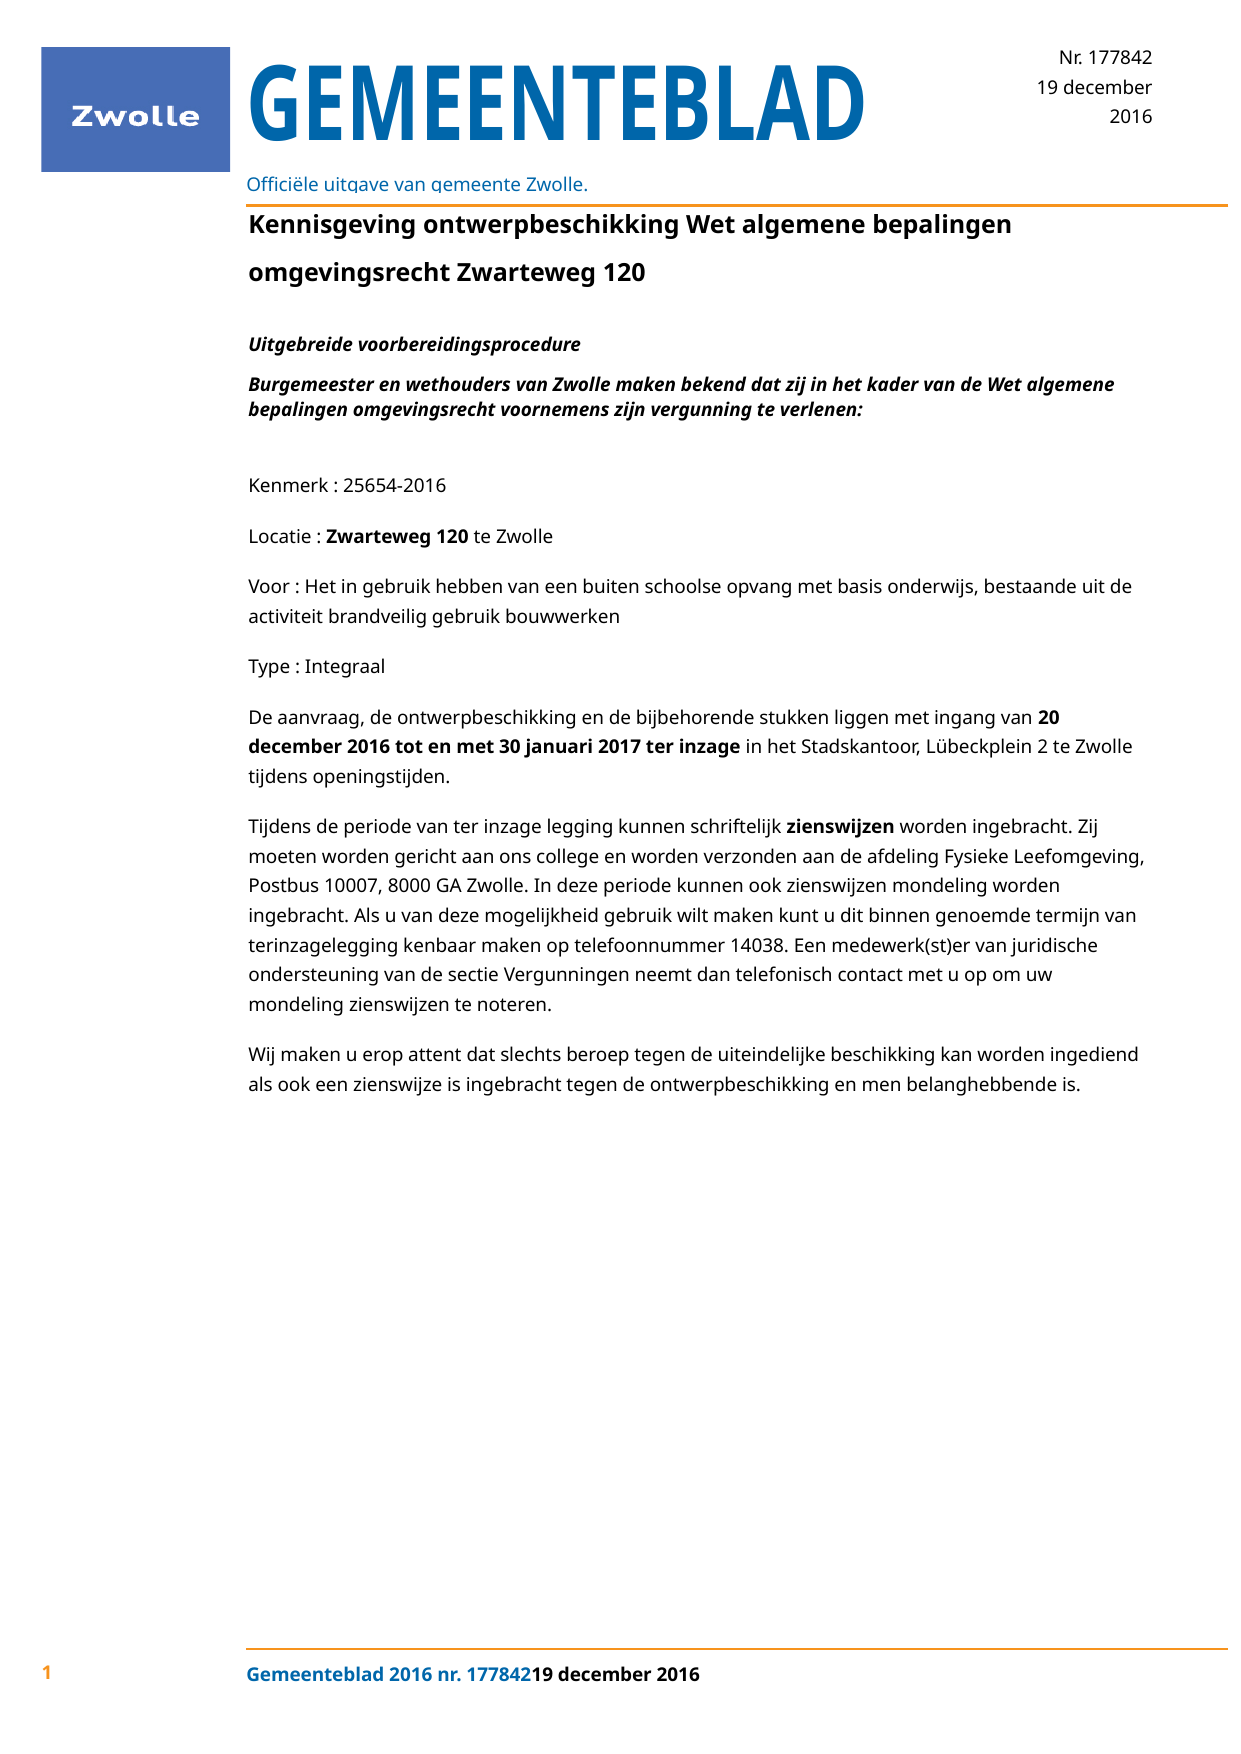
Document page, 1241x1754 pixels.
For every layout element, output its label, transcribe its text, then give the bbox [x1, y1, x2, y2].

text Burgemeester en wethouders van Zwolle maken bekend dat zij in het kader van de Wet algemene bepalingen omgevingsrecht voornemens zijn vergunning te verlenen: [248, 371, 1152, 422]
text Wij maken u erop attent dat slechts beroep tegen de uiteindelijke beschikking kan worden ingediend als ook een zienswijze is ingebracht tegen de ontwerpbeschikking en men belanghebbende is. [248, 1041, 1152, 1097]
text Uitgebreide voorbereidingsprocedure [248, 331, 1152, 357]
text Voor : Het in gebruik hebben van een buiten schoolse opvang met basis onderwijs, bestaande uit de activiteit brandveilig gebruik bouwwerken [248, 573, 1152, 629]
text Kenmerk : 25654-2016 [248, 473, 1152, 498]
text Type : Integraal [248, 653, 1152, 679]
picture [41, 47, 231, 172]
text Kennisgeving ontwerpbeschikking Wet algemene bepalingen omgevingsrecht Zwarteweg 120 [248, 207, 1152, 288]
text De aanvraag, de ontwerpbeschikking en de bijbehorende stukken liggen met ingang van 20 december 2016 tot en met 30 januari 2017 ter inzage in het Stadskantoor, Lübeckplein 2 te Zwolle tijdens openingstijden. [248, 704, 1152, 789]
text Locatie : Zwarteweg 120 te Zwolle [248, 523, 1152, 549]
text Tijdens de periode van ter inzage legging kunnen schriftelijk zienswijzen worden ingebracht. Zij moeten worden gericht aan ons college en worden verzonden aan de afdeling Fysieke Leefomgeving, Postbus 10007, 8000 GA Zwolle. In deze periode kunnen ook zienswijzen mondeling worden ingebracht. Als u van deze mogelijkheid gebruik wilt maken kunt u dit binnen genoemde termijn van terinzagelegging kenbaar maken op telefoonnummer 14038. Een medewerk(st)er van juridische ondersteuning van de sectie Vergunningen neemt dan telefonisch contact met u op om uw mondeling zienswijzen te noteren. [248, 813, 1152, 1017]
